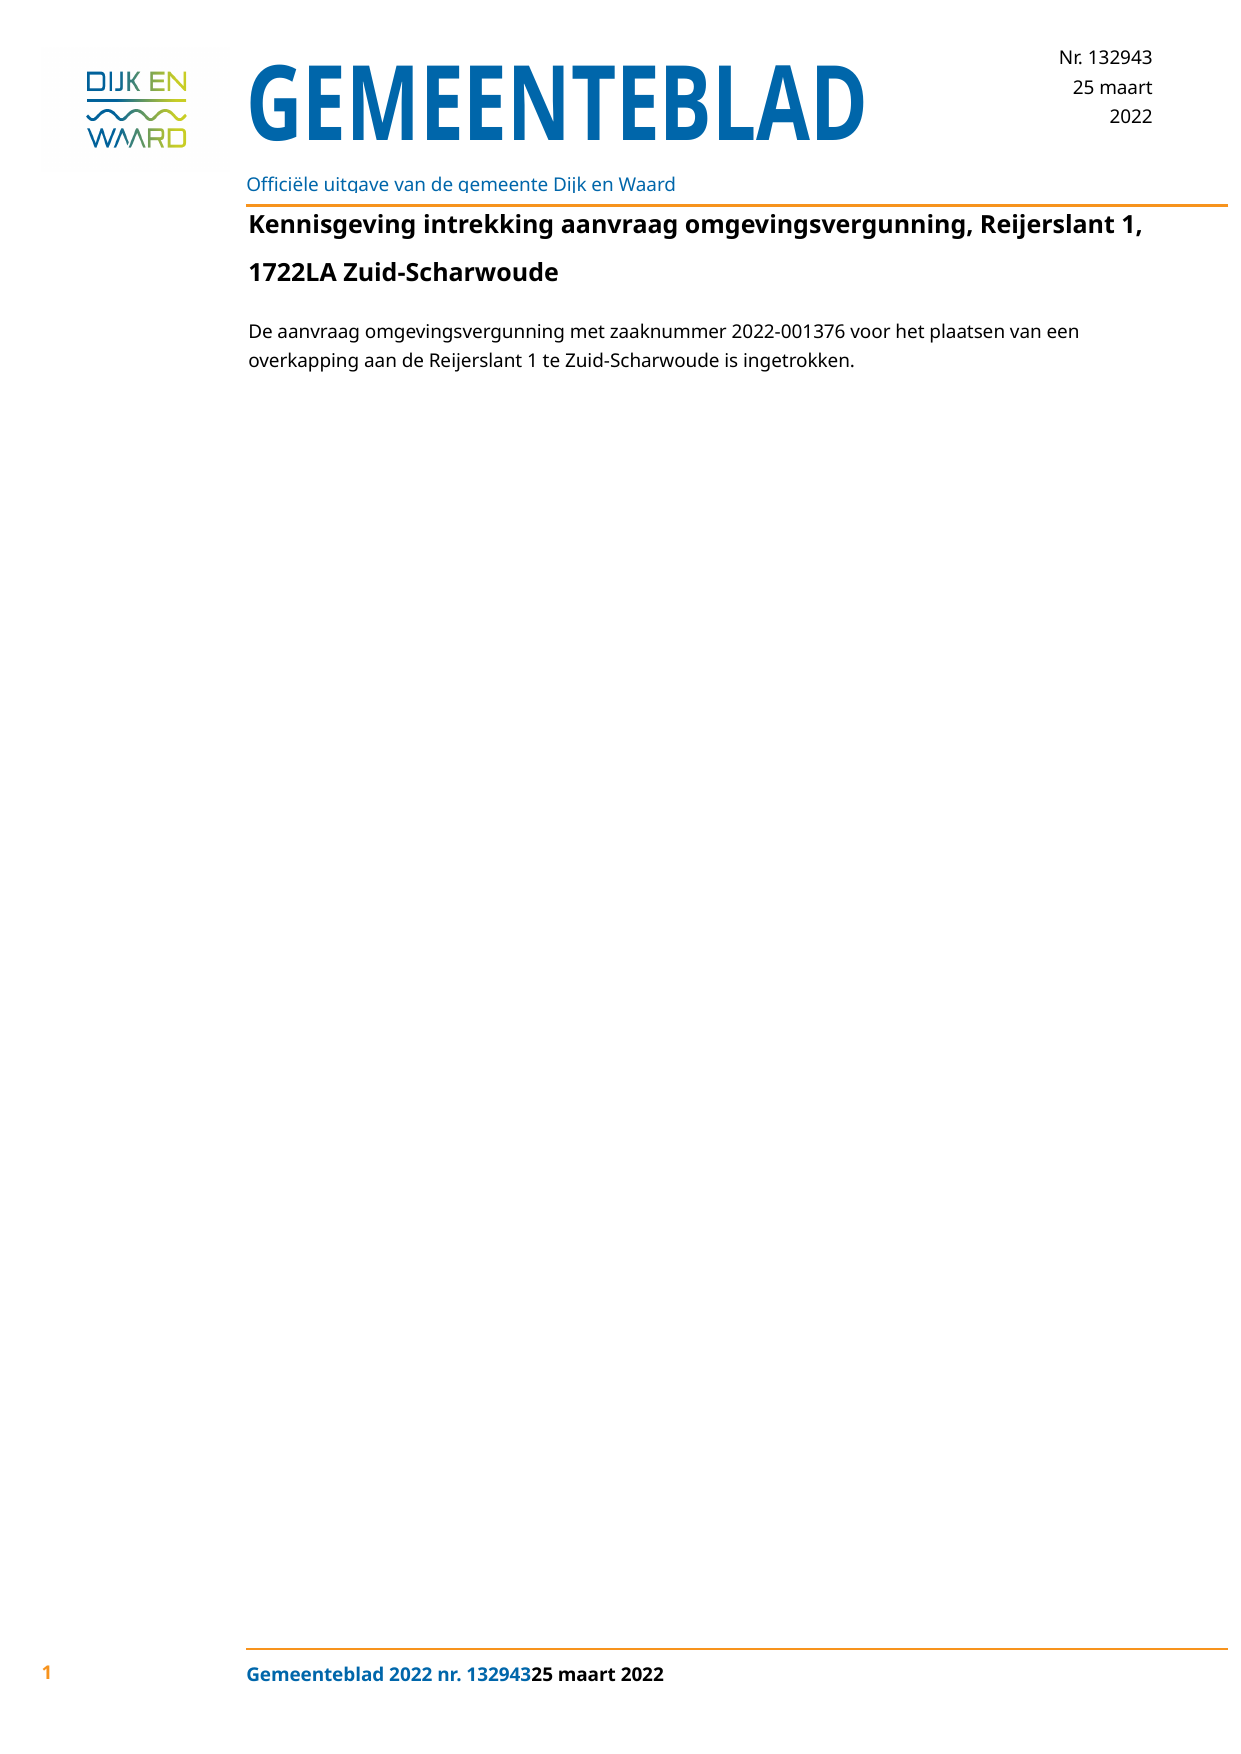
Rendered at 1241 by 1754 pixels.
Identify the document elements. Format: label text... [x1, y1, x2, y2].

picture [41, 47, 231, 172]
text Kennisgeving intrekking aanvraag omgevingsvergunning, Reijerslant 1, 1722LA Zuid-Scharwoude [248, 207, 1152, 288]
text De aanvraag omgevingsvergunning met zaaknummer 2022-001376 voor het plaatsen van een overkapping aan de Reijerslant 1 te Zuid-Scharwoude is ingetrokken. [248, 318, 1152, 373]
